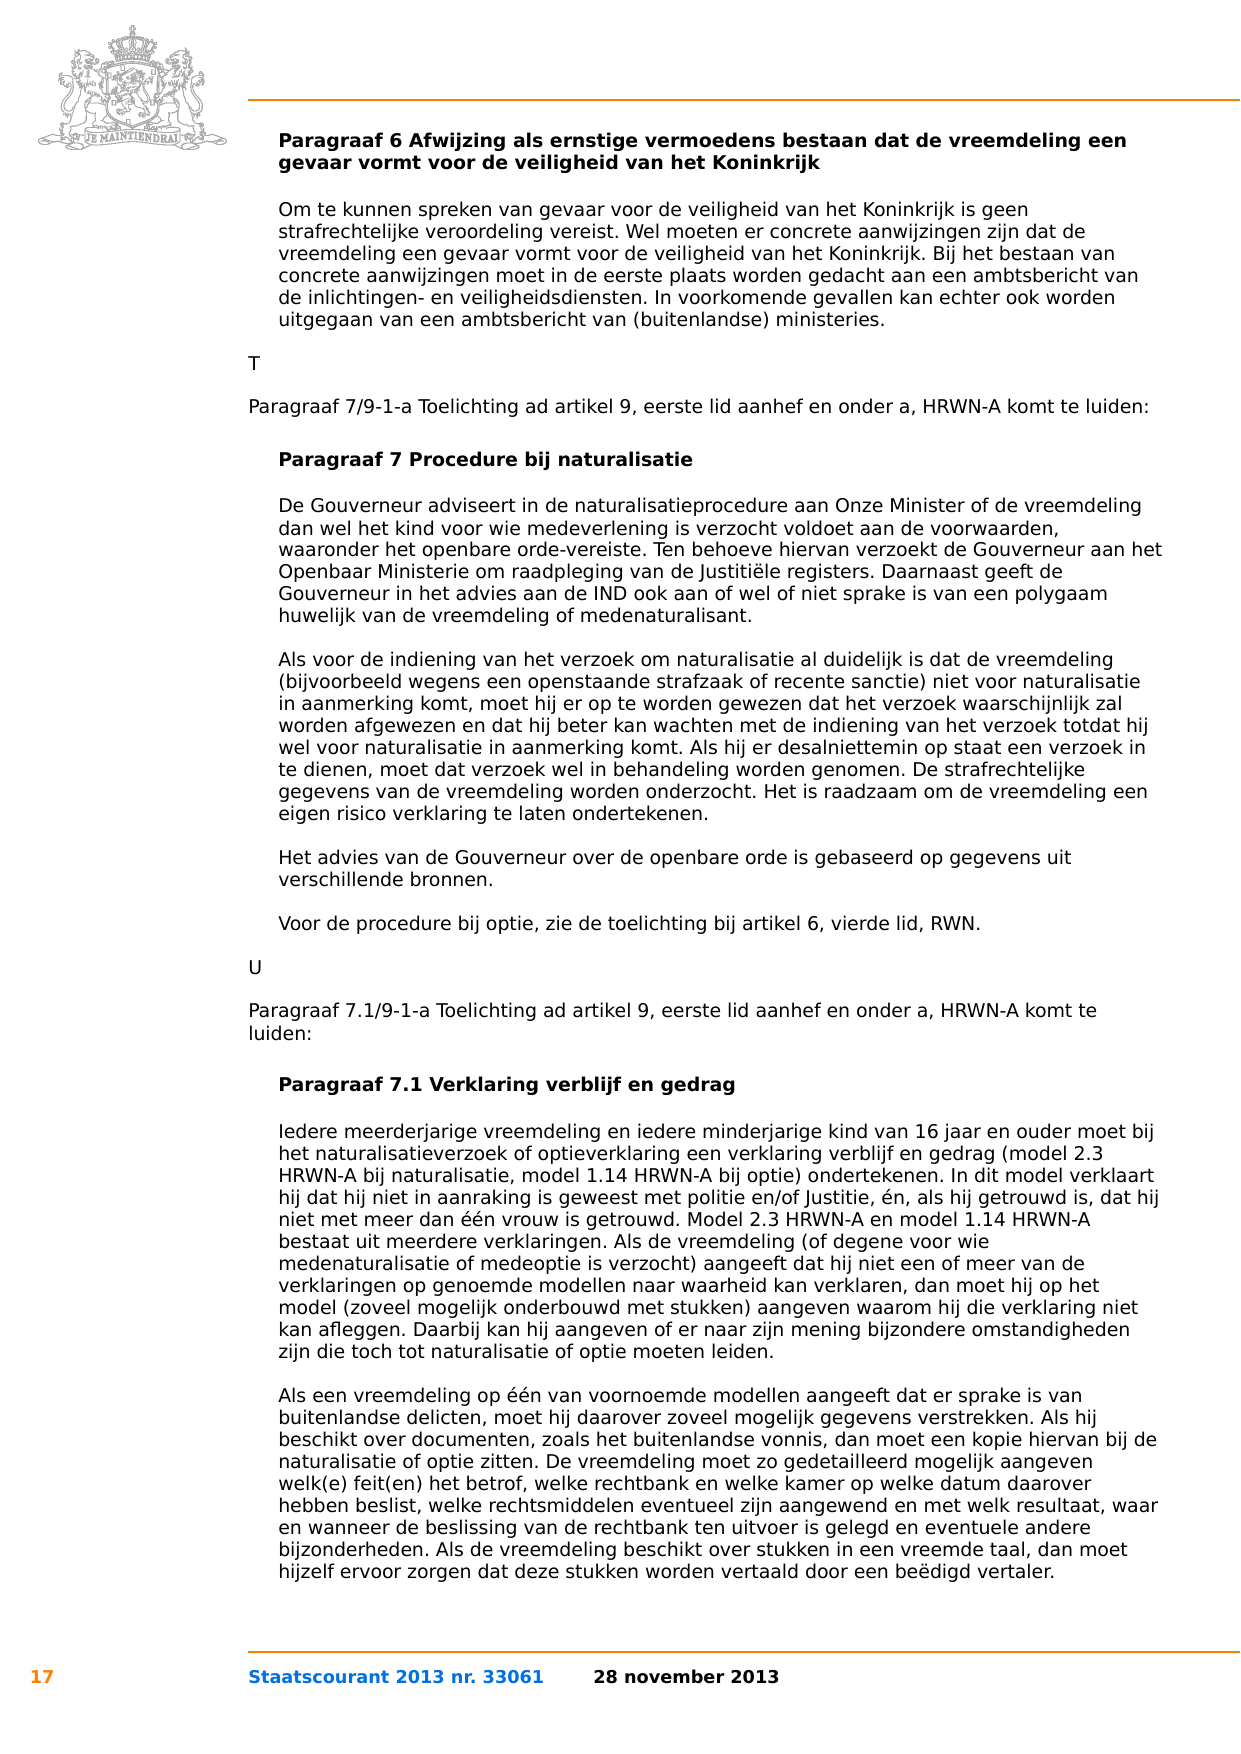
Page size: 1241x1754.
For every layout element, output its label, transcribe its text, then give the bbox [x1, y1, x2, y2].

text Als een vreemdeling op één van voornoemde modellen aangeeft dat er sprake is van buitenlandse delicten, moet hij daarover zoveel mogelijk gegevens verstrekken. Als hij beschikt over documenten, zoals het buitenlandse vonnis, dan moet een kopie hiervan bij de naturalisatie of optie zitten. De vreemdeling moet zo gedetailleerd mogelijk aangeven welk(e) feit(en) het betrof, welke rechtbank en welke kamer op welke datum daarover hebben beslist, welke rechtsmiddelen eventueel zijn aangewend en met welk resultaat, waar en wanneer de beslissing van de rechtbank ten uitvoer is gelegd en eventuele andere bijzonderheden. Als de vreemdeling beschikt over stukken in een vreemde taal, dan moet hijzelf ervoor zorgen dat deze stukken worden vertaald door een beëdigd vertaler. [278, 1385, 1163, 1583]
picture [38, 25, 227, 150]
text De Gouverneur adviseert in de naturalisatieprocedure aan Onze Minister of de vreemdeling dan wel het kind voor wie medeverlening is verzocht voldoet aan de voorwaarden, waaronder het openbare orde-vereiste. Ten behoeve hiervan verzoekt de Gouverneur aan het Openbaar Ministerie om raadpleging van de Justitiële registers. Daarnaast geeft de Gouverneur in het advies aan de IND ook aan of wel of niet sprake is van een polygaam huwelijk van de vreemdeling of medenaturalisant. [278, 495, 1163, 627]
text Het advies van de Gouverneur over de openbare orde is gebaseerd op gegevens uit verschillende bronnen. [278, 847, 1163, 891]
text Paragraaf 7/9-1-a Toelichting ad artikel 9, eerste lid aanhef en onder a, HRWN-A komt te luiden: [248, 396, 1163, 418]
text U [248, 957, 1163, 978]
text T [248, 353, 1163, 374]
subtitle Paragraaf 7.1 Verklaring verblijf en gedrag [278, 1074, 1163, 1096]
subtitle Paragraaf 7 Procedure bij naturalisatie [278, 448, 1163, 470]
text Iedere meerderjarige vreemdeling en iedere minderjarige kind van 16 jaar en ouder moet bij het naturalisatieverzoek of optieverklaring een verklaring verblijf en gedrag (model 2.3 HRWN-A bij naturalisatie, model 1.14 HRWN-A bij optie) ondertekenen. In dit model verklaart hij dat hij niet in aanraking is geweest met politie en/of Justitie, én, als hij getrouwd is, dat hij niet met meer dan één vrouw is getrouwd. Model 2.3 HRWN-A en model 1.14 HRWN-A bestaat uit meerdere verklaringen. Als de vreemdeling (of degene voor wie medenaturalisatie of medeoptie is verzocht) aangeeft dat hij niet een of meer van de verklaringen op genoemde modellen naar waarheid kan verklaren, dan moet hij op het model (zoveel mogelijk onderbouwd met stukken) aangeven waarom hij die verklaring niet kan afleggen. Daarbij kan hij aangeven of er naar zijn mening bijzondere omstandigheden zijn die toch tot naturalisatie of optie moeten leiden. [278, 1121, 1163, 1363]
text Voor de procedure bij optie, zie de toelichting bij artikel 6, vierde lid, RWN. [278, 913, 1163, 935]
subtitle Paragraaf 6 Afwijzing als ernstige vermoedens bestaan dat de vreemdeling een gevaar vormt voor de veiligheid van het Koninkrijk [278, 130, 1163, 174]
text Paragraaf 7.1/9-1-a Toelichting ad artikel 9, eerste lid aanhef en onder a, HRWN-A komt te luiden: [248, 1000, 1163, 1044]
text Om te kunnen spreken van gevaar voor de veiligheid van het Koninkrijk is geen strafrechtelijke veroordeling vereist. Wel moeten er concrete aanwijzingen zijn dat de vreemdeling een gevaar vormt voor de veiligheid van het Koninkrijk. Bij het bestaan van concrete aanwijzingen moet in de eerste plaats worden gedacht aan een ambtsbericht van de inlichtingen- en veiligheidsdiensten. In voorkomende gevallen kan echter ook worden uitgegaan van een ambtsbericht van (buitenlandse) ministeries. [278, 199, 1163, 331]
text Als voor de indiening van het verzoek om naturalisatie al duidelijk is dat de vreemdeling (bijvoorbeeld wegens een openstaande strafzaak of recente sanctie) niet voor naturalisatie in aanmerking komt, moet hij er op te worden gewezen dat het verzoek waarschijnlijk zal worden afgewezen en dat hij beter kan wachten met de indiening van het verzoek totdat hij wel voor naturalisatie in aanmerking komt. Als hij er desalniettemin op staat een verzoek in te dienen, moet dat verzoek wel in behandeling worden genomen. De strafrechtelijke gegevens van de vreemdeling worden onderzocht. Het is raadzaam om de vreemdeling een eigen risico verklaring te laten ondertekenen. [278, 649, 1163, 825]
